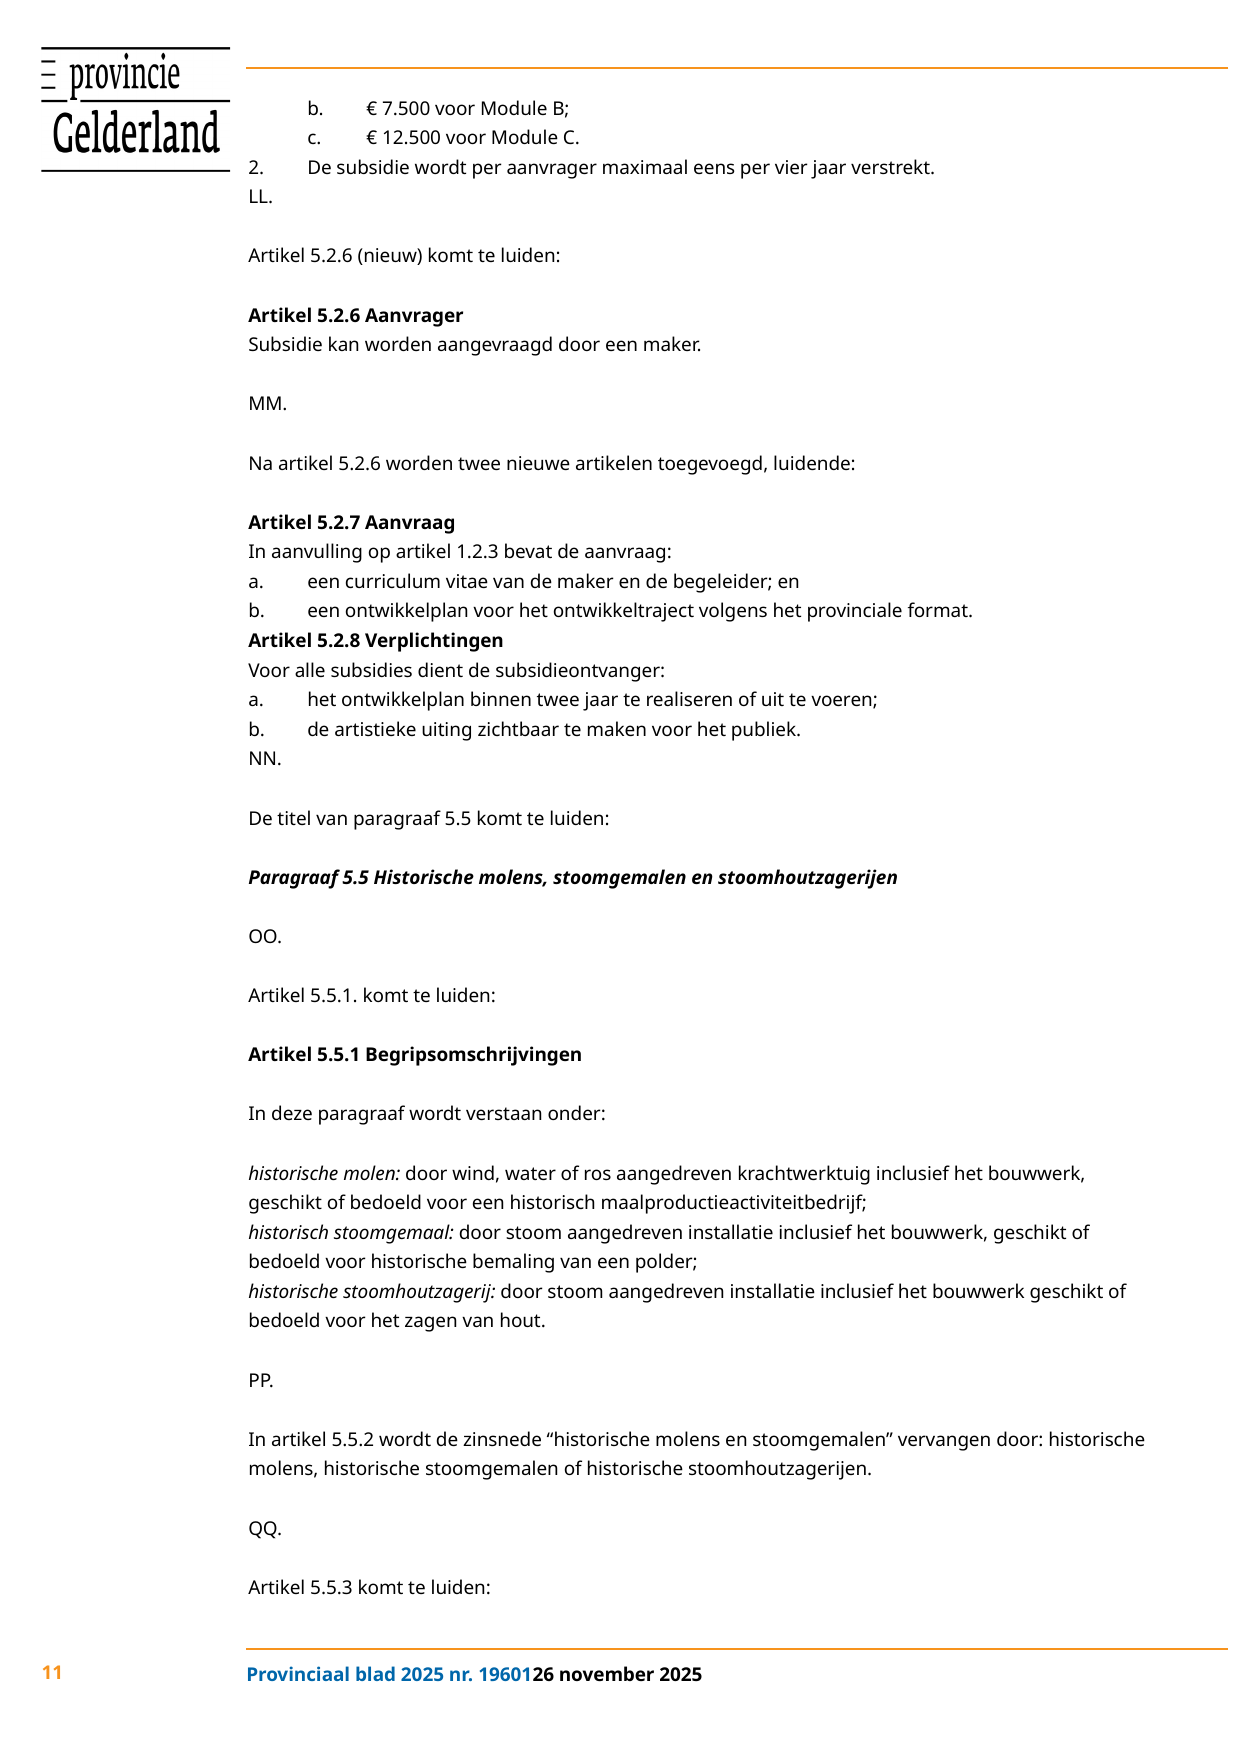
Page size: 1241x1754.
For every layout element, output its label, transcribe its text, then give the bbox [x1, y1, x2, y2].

text Artikel 5.5.1 Begripsomschrijvingen [248, 1041, 1152, 1067]
text OO. [248, 923, 1152, 949]
text Paragraaf 5.5 Historische molens, stoomgemalen en stoomhoutzagerijen [248, 864, 1152, 890]
list € 7.500 voor Module B; [307, 95, 1152, 121]
text De titel van paragraaf 5.5 komt te luiden: [248, 805, 1152, 831]
text historische stoomhoutzagerij: door stoom aangedreven installatie inclusief het bouwwerk geschikt of bedoeld voor het zagen van hout. [248, 1278, 1152, 1333]
list een curriculum vitae van de maker en de begeleider; en [248, 568, 1152, 594]
text PP. [248, 1367, 1152, 1393]
text MM. [248, 391, 1152, 416]
text historische molen: door wind, water of ros aangedreven krachtwerktuig inclusief het bouwwerk, geschikt of bedoeld voor een historisch maalproductieactiviteitbedrijf; [248, 1160, 1152, 1215]
text Voor alle subsidies dient de subsidieontvanger: [248, 657, 1152, 683]
list het ontwikkelplan binnen twee jaar te realiseren of uit te voeren; [248, 686, 1152, 712]
text In deze paragraaf wordt verstaan onder: [248, 1101, 1152, 1126]
picture [41, 47, 231, 172]
list de artistieke uiting zichtbaar te maken voor het publiek. [248, 716, 1152, 742]
text Artikel 5.2.8 Verplichtingen [248, 627, 1152, 653]
list een ontwikkelplan voor het ontwikkeltraject volgens het provinciale format. [248, 598, 1152, 623]
text QQ. [248, 1515, 1152, 1541]
text Artikel 5.2.6 Aanvrager [248, 302, 1152, 328]
text Subsidie kan worden aangevraagd door een maker. [248, 331, 1152, 357]
text Artikel 5.5.3 komt te luiden: [248, 1574, 1152, 1600]
list De subsidie wordt per aanvrager maximaal eens per vier jaar verstrekt. [248, 154, 1152, 180]
text Artikel 5.2.7 Aanvraag [248, 509, 1152, 535]
text In artikel 5.5.2 wordt de zinsnede “historische molens en stoomgemalen” vervangen door: historische molens, historische stoomgemalen of historische stoomhoutzagerijen. [248, 1426, 1152, 1481]
text Artikel 5.2.6 (nieuw) komt te luiden: [248, 243, 1152, 268]
text NN. [248, 746, 1152, 771]
text Artikel 5.5.1. komt te luiden: [248, 982, 1152, 1008]
list € 12.500 voor Module C. [307, 124, 1152, 150]
text LL. [248, 183, 1152, 209]
text In aanvulling op artikel 1.2.3 bevat de aanvraag: [248, 538, 1152, 564]
text historisch stoomgemaal: door stoom aangedreven installatie inclusief het bouwwerk, geschikt of bedoeld voor historische bemaling van een polder; [248, 1219, 1152, 1274]
text Na artikel 5.2.6 worden twee nieuwe artikelen toegevoegd, luidende: [248, 450, 1152, 476]
